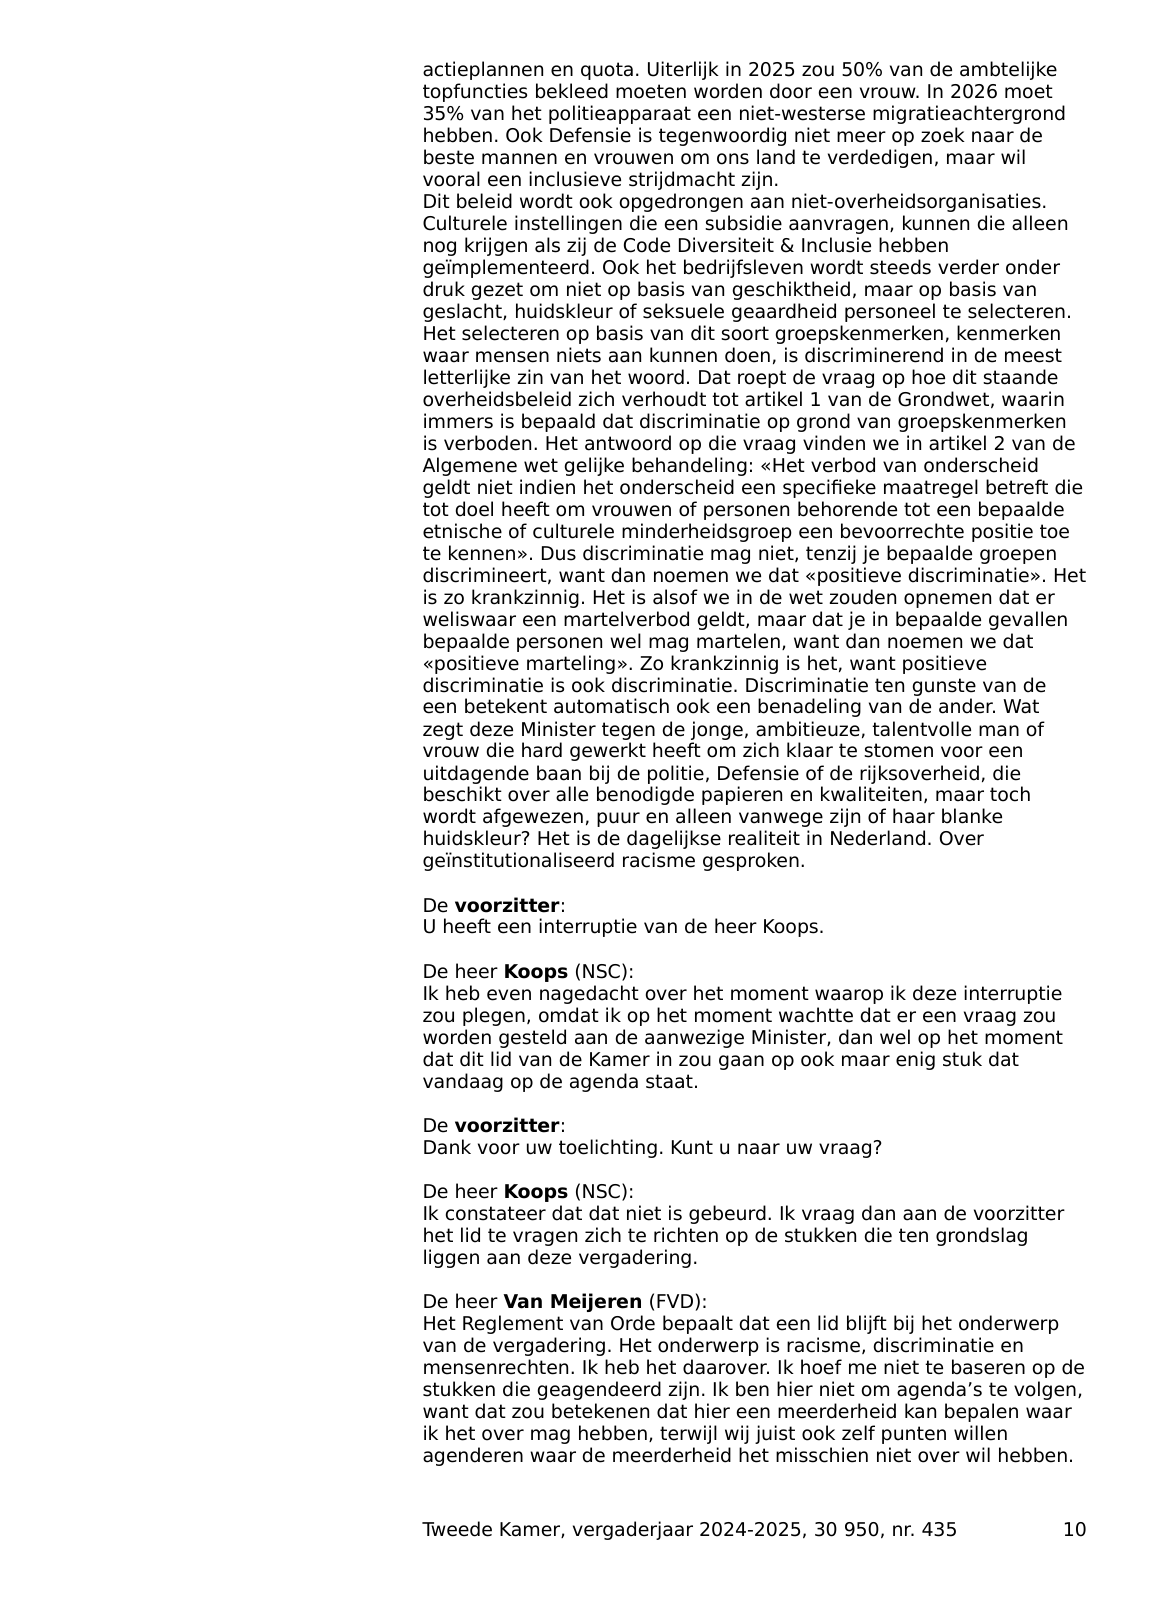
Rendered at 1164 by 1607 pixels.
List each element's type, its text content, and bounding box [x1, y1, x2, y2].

text actieplannen en quota. Uiterlijk in 2025 zou 50% van de ambtelijke topfuncties bekleed moeten worden door een vrouw. In 2026 moet 35% van het politieapparaat een niet-westerse migratieachtergrond hebben. Ook Defensie is tegenwoordig niet meer op zoek naar de beste mannen en vrouwen om ons land te verdedigen, maar wil vooral een inclusieve strijdmacht zijn. [422, 59, 1087, 191]
text Dit beleid wordt ook opgedrongen aan niet-overheidsorganisaties. Culturele instellingen die een subsidie aanvragen, kunnen die alleen nog krijgen als zij de Code Diversiteit & Inclusie hebben geïmplementeerd. Ook het bedrijfsleven wordt steeds verder onder druk gezet om niet op basis van geschiktheid, maar op basis van geslacht, huidskleur of seksuele geaardheid personeel te selecteren. Het selecteren op basis van dit soort groepskenmerken, kenmerken waar mensen niets aan kunnen doen, is discriminerend in de meest letterlijke zin van het woord. Dat roept de vraag op hoe dit staande overheidsbeleid zich verhoudt tot artikel 1 van de Grondwet, waarin immers is bepaald dat discriminatie op grond van groepskenmerken is verboden. Het antwoord op die vraag vinden we in artikel 2 van de Algemene wet gelijke behandeling: «Het verbod van onderscheid geldt niet indien het onderscheid een specifieke maatregel betreft die tot doel heeft om vrouwen of personen behorende tot een bepaalde etnische of culturele minderheidsgroep een bevoorrechte positie toe te kennen». Dus discriminatie mag niet, tenzij je bepaalde groepen discrimineert, want dan noemen we dat «positieve discriminatie». Het is zo krankzinnig. Het is alsof we in de wet zouden opnemen dat er weliswaar een martelverbod geldt, maar dat je in bepaalde gevallen bepaalde personen wel mag martelen, want dan noemen we dat «positieve marteling». Zo krankzinnig is het, want positieve discriminatie is ook discriminatie. Discriminatie ten gunste van de een betekent automatisch ook een benadeling van de ander. Wat zegt deze Minister tegen de jonge, ambitieuze, talentvolle man of vrouw die hard gewerkt heeft om zich klaar te stomen voor een uitdagende baan bij de politie, Defensie of de rijksoverheid, die beschikt over alle benodigde papieren en kwaliteiten, maar toch wordt afgewezen, puur en alleen vanwege zijn of haar blanke huidskleur? Het is de dagelijkse realiteit in Nederland. Over geïnstitutionaliseerd racisme gesproken. [422, 191, 1087, 872]
text U heeft een interruptie van de heer Koops. [422, 916, 1087, 938]
text Dank voor uw toelichting. Kunt u naar uw vraag? [422, 1137, 1087, 1159]
text Ik constateer dat dat niet is gebeurd. Ik vraag dan aan de voorzitter het lid te vragen zich te richten op de stukken die ten grondslag liggen aan deze vergadering. [422, 1203, 1087, 1269]
text De voorzitter: [422, 894, 1087, 916]
text De heer Koops (NSC): [422, 961, 1087, 983]
text De voorzitter: [422, 1115, 1087, 1137]
text Het Reglement van Orde bepaalt dat een lid blijft bij het onderwerp van de vergadering. Het onderwerp is racisme, discriminatie en mensenrechten. Ik heb het daarover. Ik hoef me niet te baseren op de stukken die geagendeerd zijn. Ik ben hier niet om agenda’s te volgen, want dat zou betekenen dat hier een meerderheid kan bepalen waar ik het over mag hebben, terwijl wij juist ook zelf punten willen agenderen waar de meerderheid het misschien niet over wil hebben. [422, 1313, 1087, 1467]
text De heer Koops (NSC): [422, 1181, 1087, 1203]
text Ik heb even nagedacht over het moment waarop ik deze interruptie zou plegen, omdat ik op het moment wachtte dat er een vraag zou worden gesteld aan de aanwezige Minister, dan wel op het moment dat dit lid van de Kamer in zou gaan op ook maar enig stuk dat vandaag op de agenda staat. [422, 983, 1087, 1092]
text De heer Van Meijeren (FVD): [422, 1291, 1087, 1313]
